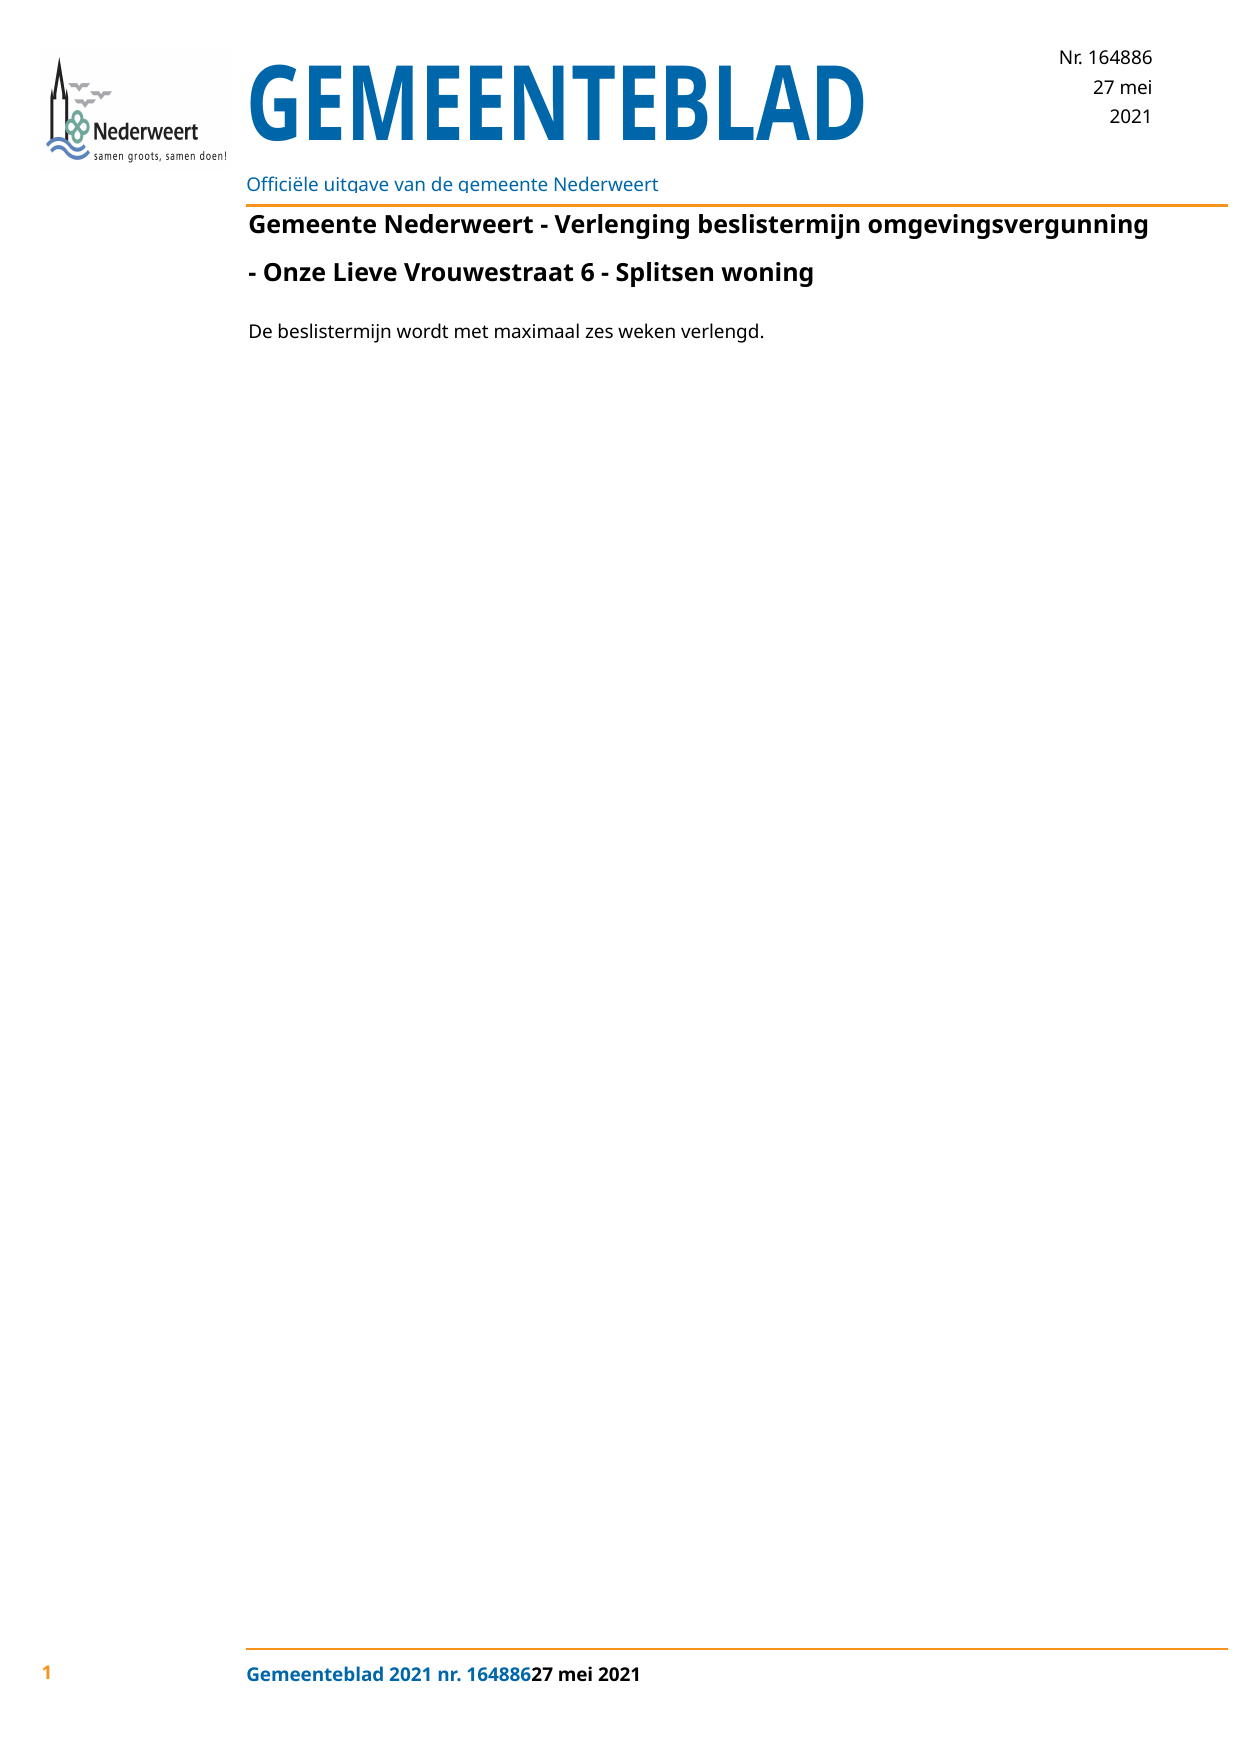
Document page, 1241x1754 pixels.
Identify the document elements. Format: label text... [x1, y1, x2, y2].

text De beslistermijn wordt met maximaal zes weken verlengd. [248, 318, 1152, 344]
text Gemeente Nederweert - Verlenging beslistermijn omgevingsvergunning - Onze Lieve Vrouwestraat 6 - Splitsen woning [248, 207, 1152, 288]
picture [41, 47, 231, 172]
